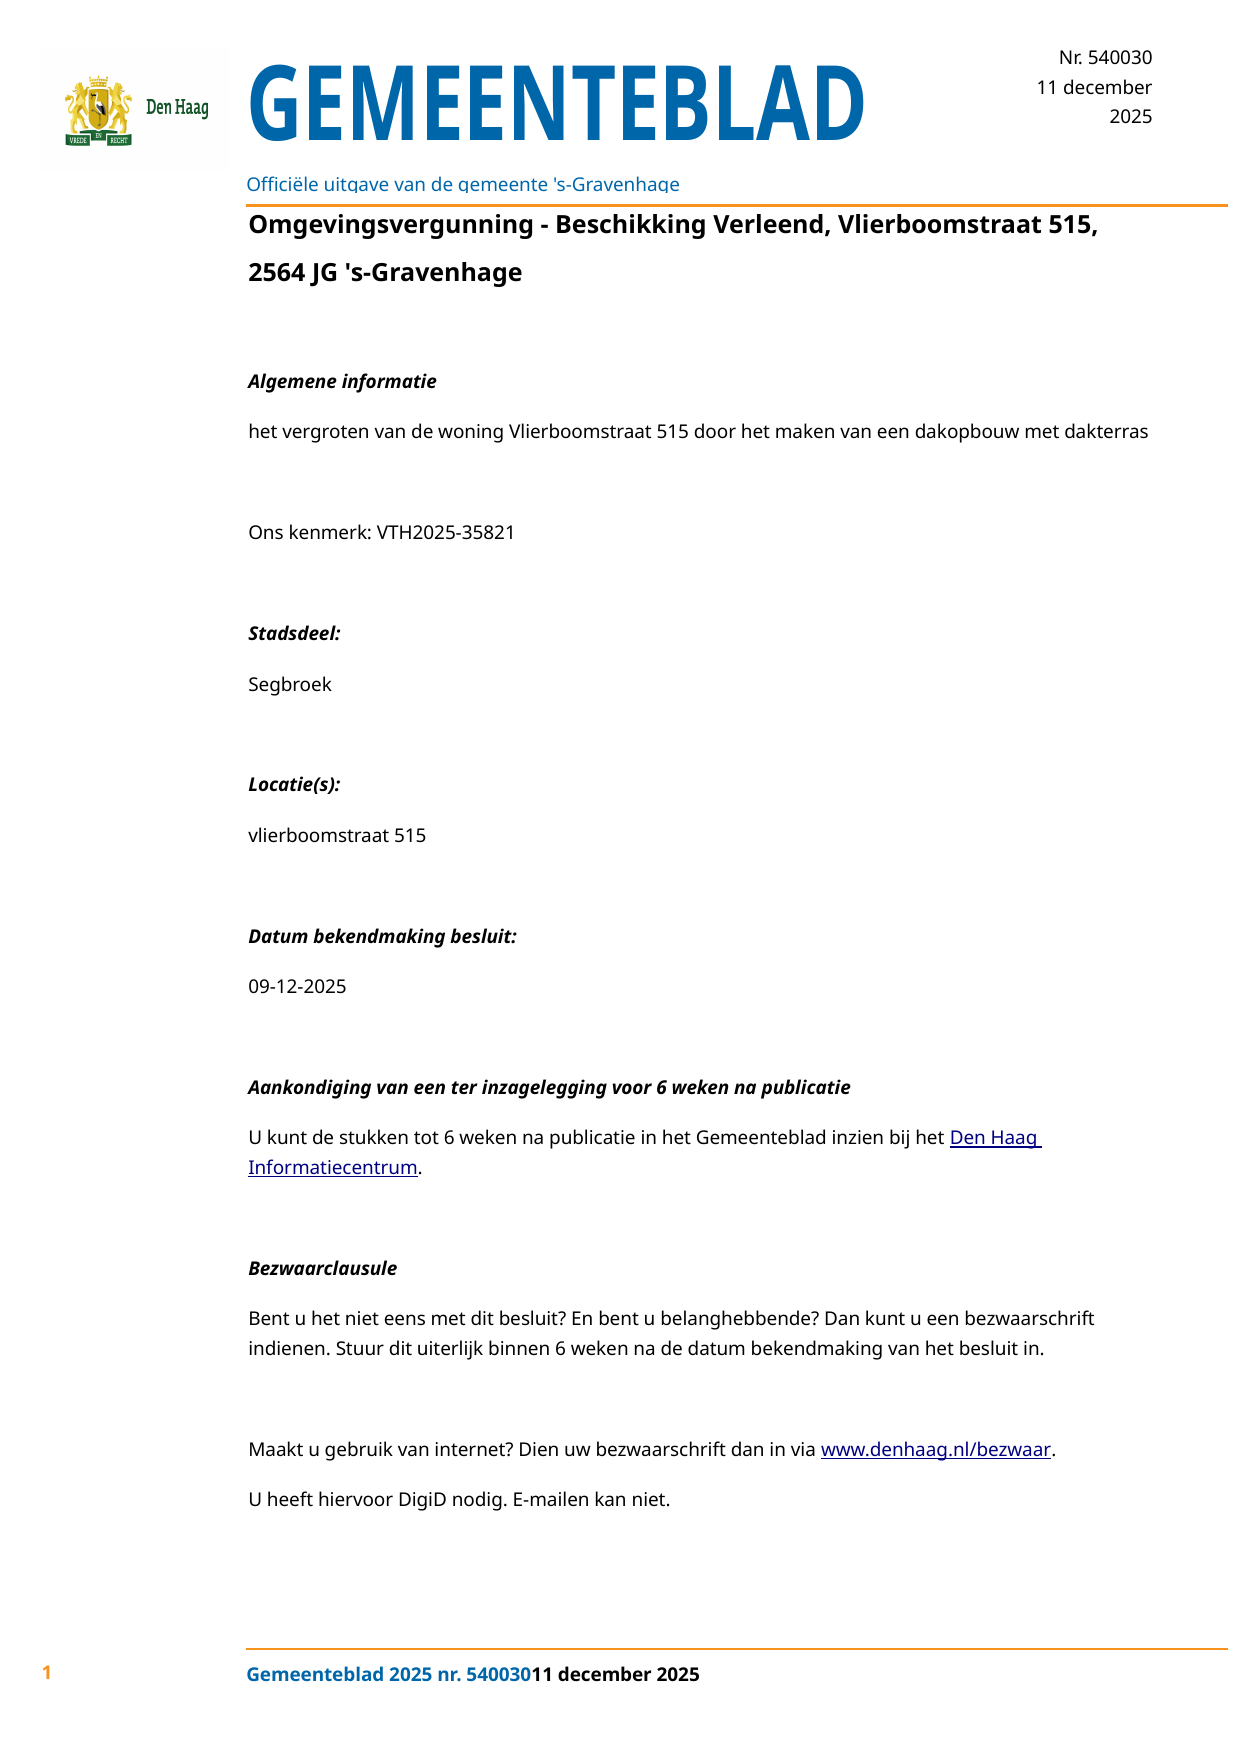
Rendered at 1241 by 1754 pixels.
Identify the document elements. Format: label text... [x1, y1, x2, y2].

picture [41, 47, 231, 172]
text Locatie(s): [248, 772, 1152, 797]
text Maakt u gebruik van internet? Dien uw bezwaarschrift dan in via www.denhaag.nl/bezwaar. [248, 1436, 1152, 1462]
text Segbroek [248, 671, 1152, 697]
text Ons kenmerk: VTH2025-35821 [248, 519, 1152, 545]
text vlierboomstraat 515 [248, 822, 1152, 848]
text U heeft hiervoor DigiD nodig. E-mailen kan niet. [248, 1486, 1152, 1512]
text het vergroten van de woning Vlierboomstraat 515 door het maken van een dakopbouw met dakterras [248, 419, 1152, 444]
text Bent u het niet eens met dit besluit? En bent u belanghebbende? Dan kunt u een bezwaarschrift indienen. Stuur dit uiterlijk binnen 6 weken na de datum bekendmaking van het besluit in. [248, 1305, 1152, 1361]
text Datum bekendmaking besluit: [248, 923, 1152, 949]
text 09-12-2025 [248, 973, 1152, 999]
text Algemene informatie [248, 368, 1152, 394]
text Omgevingsvergunning - Beschikking Verleend, Vlierboomstraat 515, 2564 JG 's-Gravenhage [248, 207, 1152, 288]
text Aankondiging van een ter inzagelegging voor 6 weken na publicatie [248, 1074, 1152, 1100]
text Stadsdeel: [248, 620, 1152, 646]
text U kunt de stukken tot 6 weken na publicatie in het Gemeenteblad inzien bij het Den Haag Informatiecentrum. [248, 1124, 1152, 1180]
text Bezwaarclausule [248, 1255, 1152, 1281]
